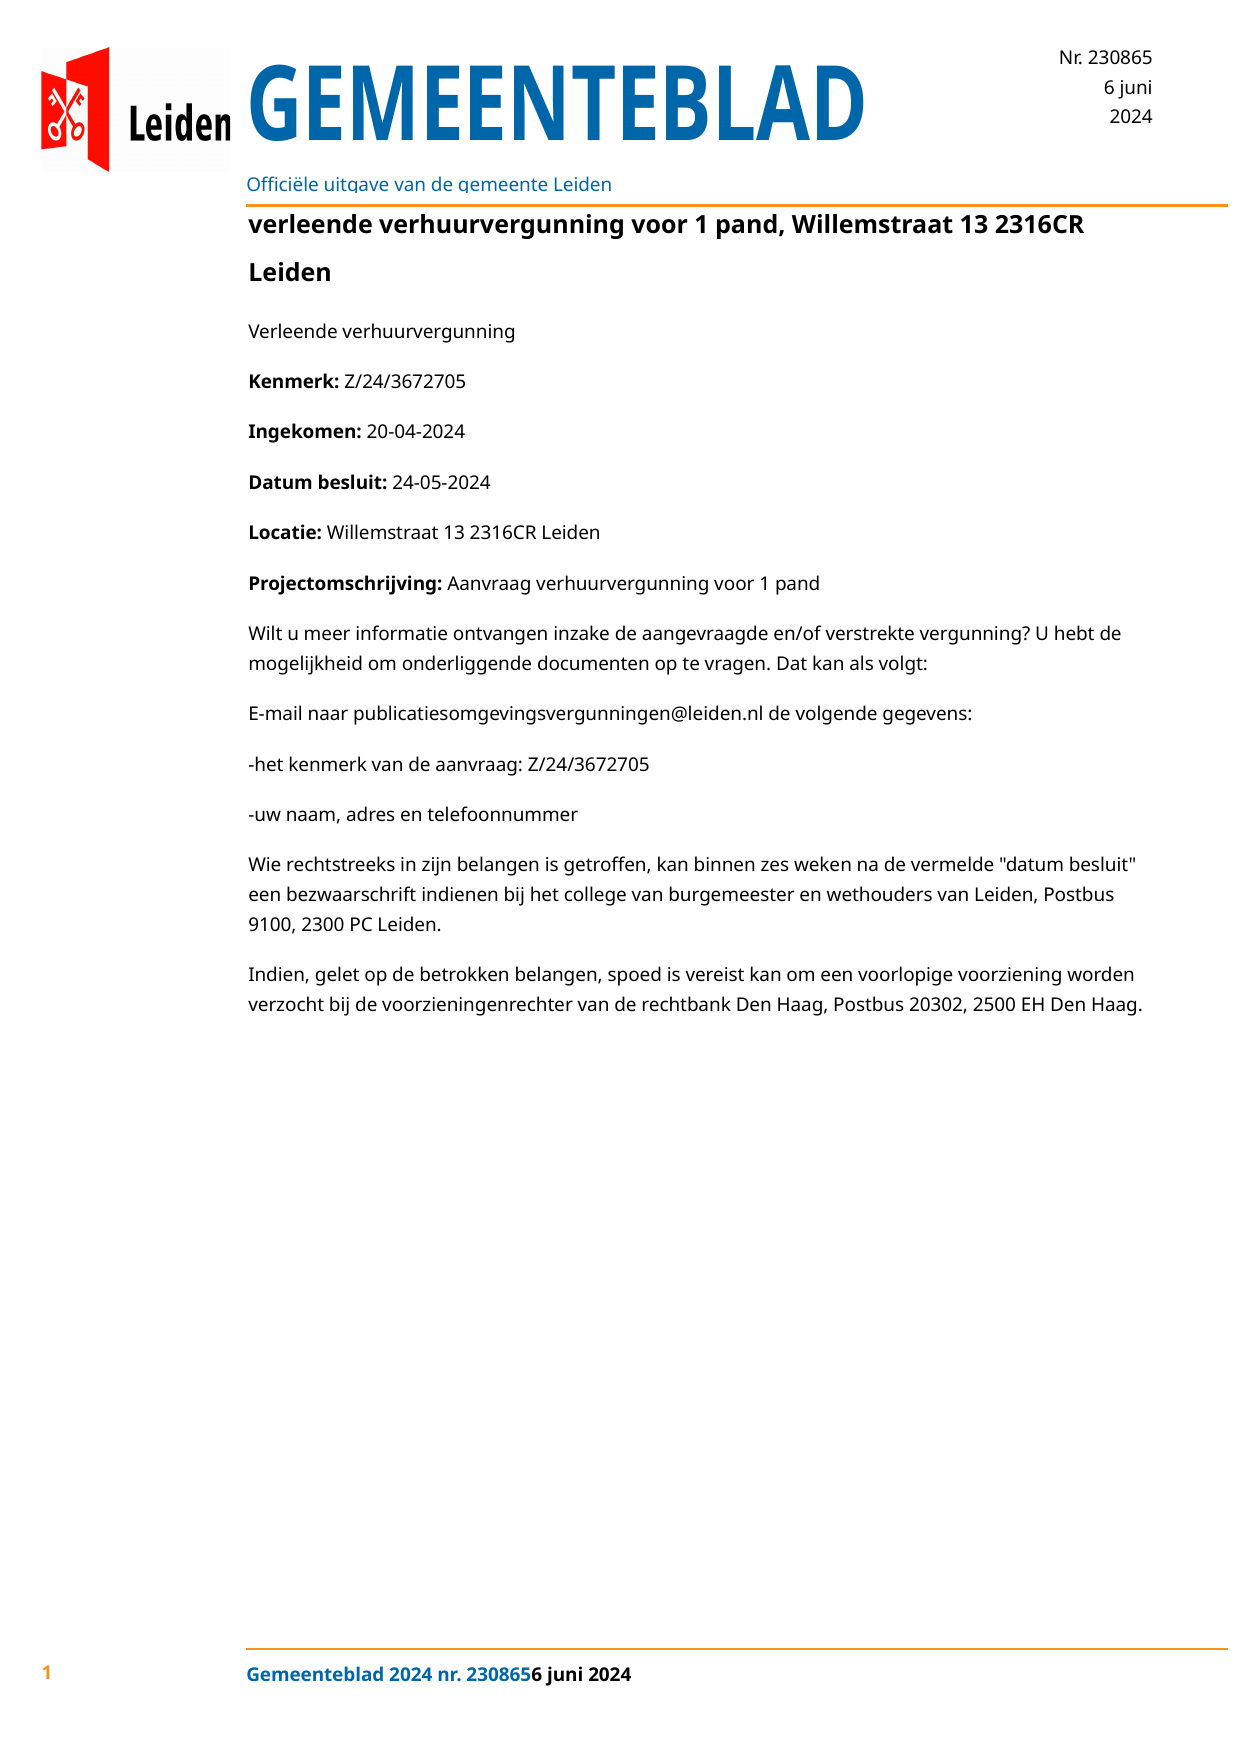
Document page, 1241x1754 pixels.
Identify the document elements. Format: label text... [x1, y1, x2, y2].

text Verleende verhuurvergunning [248, 318, 1152, 344]
text Projectomschrijving: Aanvraag verhuurvergunning voor 1 pand [248, 570, 1152, 596]
text E-mail naar publicatiesomgevingsvergunningen@leiden.nl de volgende gegevens: [248, 700, 1152, 726]
text Locatie: Willemstraat 13 2316CR Leiden [248, 519, 1152, 545]
text -uw naam, adres en telefoonnummer [248, 801, 1152, 827]
text Wilt u meer informatie ontvangen inzake de aangevraagde en/of verstrekte vergunning? U hebt de mogelijkheid om onderliggende documenten op te vragen. Dat kan als volgt: [248, 620, 1152, 676]
text Ingekomen: 20-04-2024 [248, 419, 1152, 444]
picture [41, 47, 231, 172]
text Indien, gelet op de betrokken belangen, spoed is vereist kan om een voorlopige voorziening worden verzocht bij de voorzieningenrechter van de rechtbank Den Haag, Postbus 20302, 2500 EH Den Haag. [248, 961, 1152, 1017]
text Kenmerk: Z/24/3672705 [248, 368, 1152, 394]
text -het kenmerk van de aanvraag: Z/24/3672705 [248, 751, 1152, 777]
text verleende verhuurvergunning voor 1 pand, Willemstraat 13 2316CR Leiden [248, 207, 1152, 288]
text Wie rechtstreeks in zijn belangen is getroffen, kan binnen zes weken na de vermelde "datum besluit" een bezwaarschrift indienen bij het college van burgemeester en wethouders van Leiden, Postbus 9100, 2300 PC Leiden. [248, 852, 1152, 937]
text Datum besluit: 24-05-2024 [248, 469, 1152, 495]
